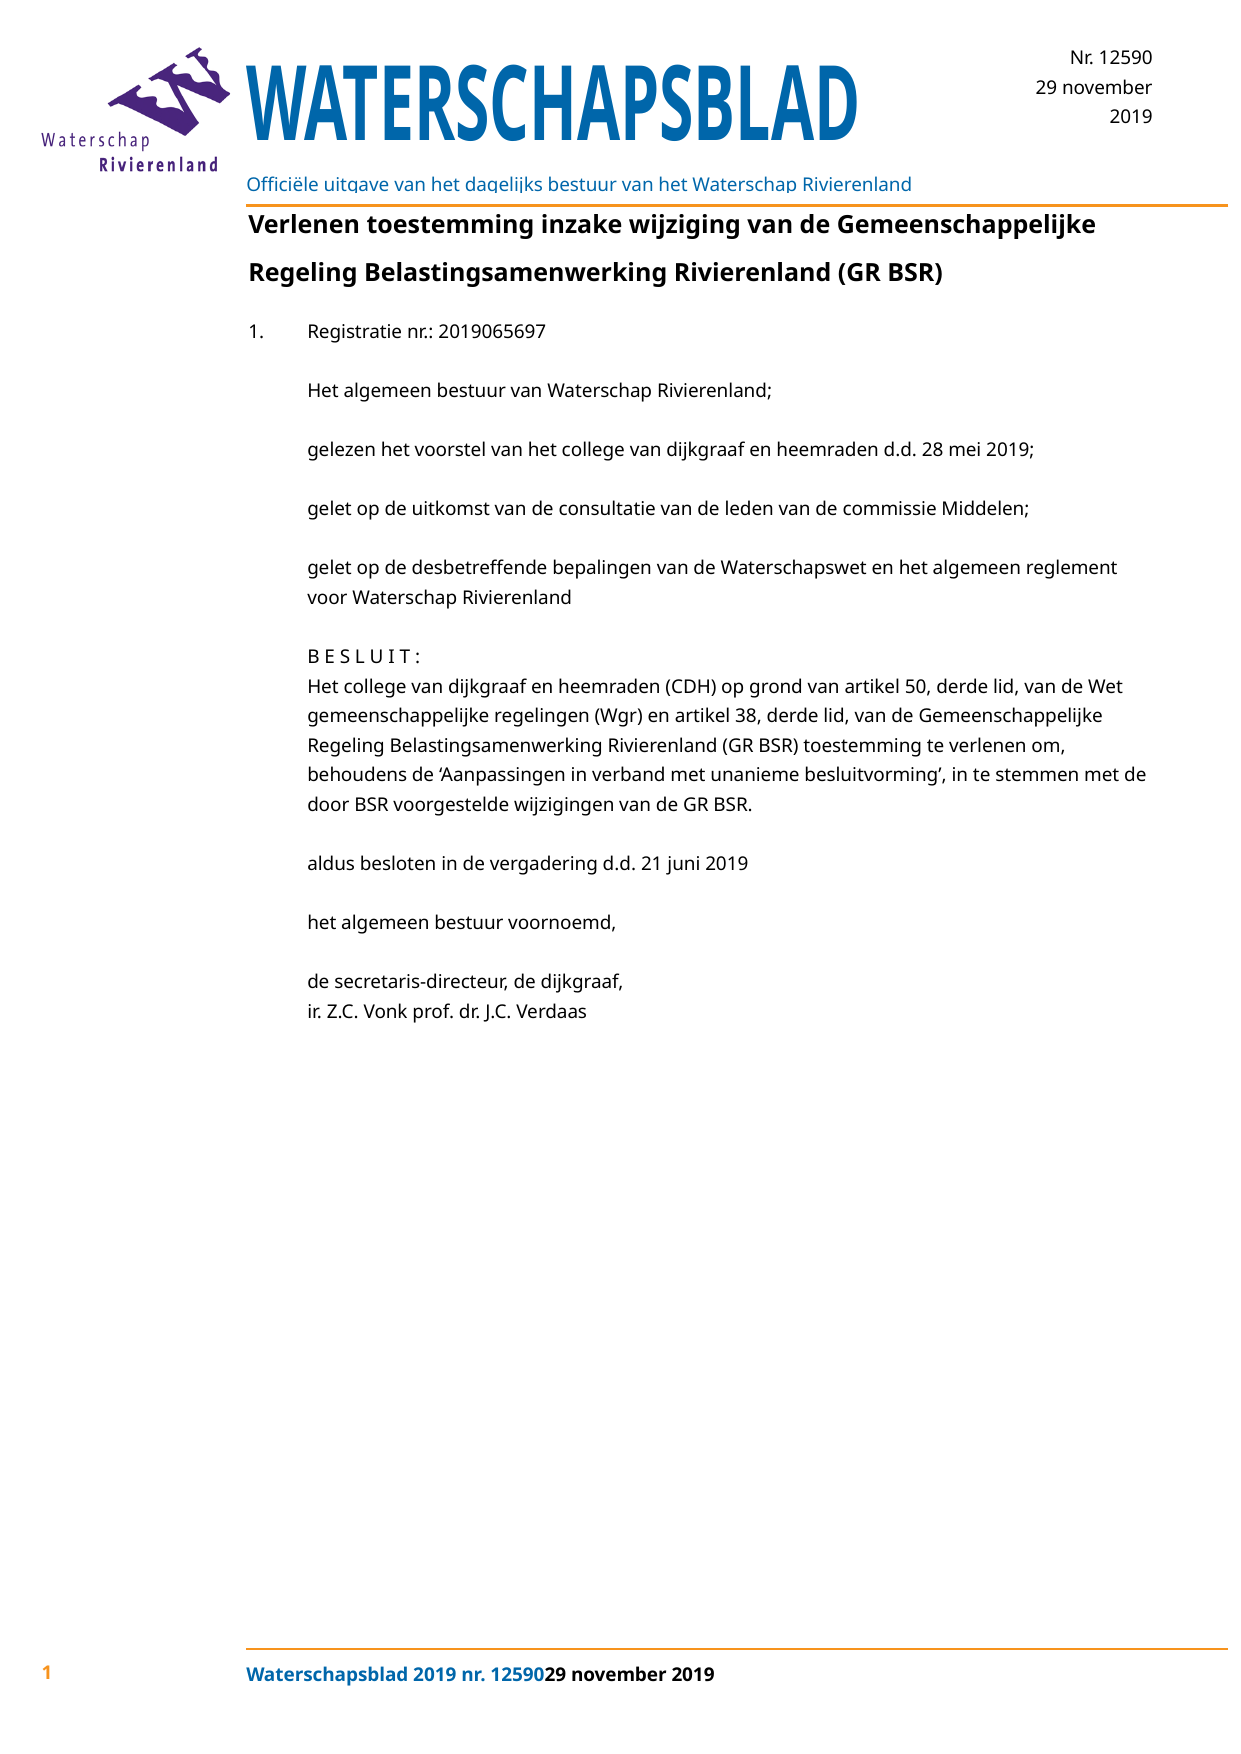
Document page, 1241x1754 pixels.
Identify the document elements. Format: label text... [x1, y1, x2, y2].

list Het algemeen bestuur van Waterschap Rivierenland; [248, 377, 1152, 403]
list de secretaris-directeur, de dijkgraaf, [248, 969, 1152, 994]
list gelet op de uitkomst van de consultatie van de leden van de commissie Middelen; [248, 495, 1152, 521]
list B E S L U I T : [248, 643, 1152, 669]
list aldus besloten in de vergadering d.d. 21 juni 2019 [248, 850, 1152, 876]
picture [41, 47, 231, 172]
list gelet op de desbetreffende bepalingen van de Waterschapswet en het algemeen reglement voor Waterschap Rivierenland [248, 554, 1152, 610]
list gelezen het voorstel van het college van dijkgraaf en heemraden d.d. 28 mei 2019; [248, 436, 1152, 462]
text Verlenen toestemming inzake wijziging van de Gemeenschappelijke Regeling Belastingsamenwerking Rivierenland (GR BSR) [248, 207, 1152, 288]
list Registratie nr.: 2019065697 [248, 318, 1152, 344]
list Het college van dijkgraaf en heemraden (CDH) op grond van artikel 50, derde lid, van de Wet gemeenschappelijke regelingen (Wgr) en artikel 38, derde lid, van de Gemeenschappelijke Regeling Belastingsamenwerking Rivierenland (GR BSR) toestemming te verlenen om, behoudens de ‘Aanpassingen in verband met unanieme besluitvorming’, in te stemmen met de door BSR voorgestelde wijzigingen van de GR BSR. [248, 673, 1152, 817]
list het algemeen bestuur voornoemd, [248, 909, 1152, 935]
list ir. Z.C. Vonk prof. dr. J.C. Verdaas [248, 998, 1152, 1024]
